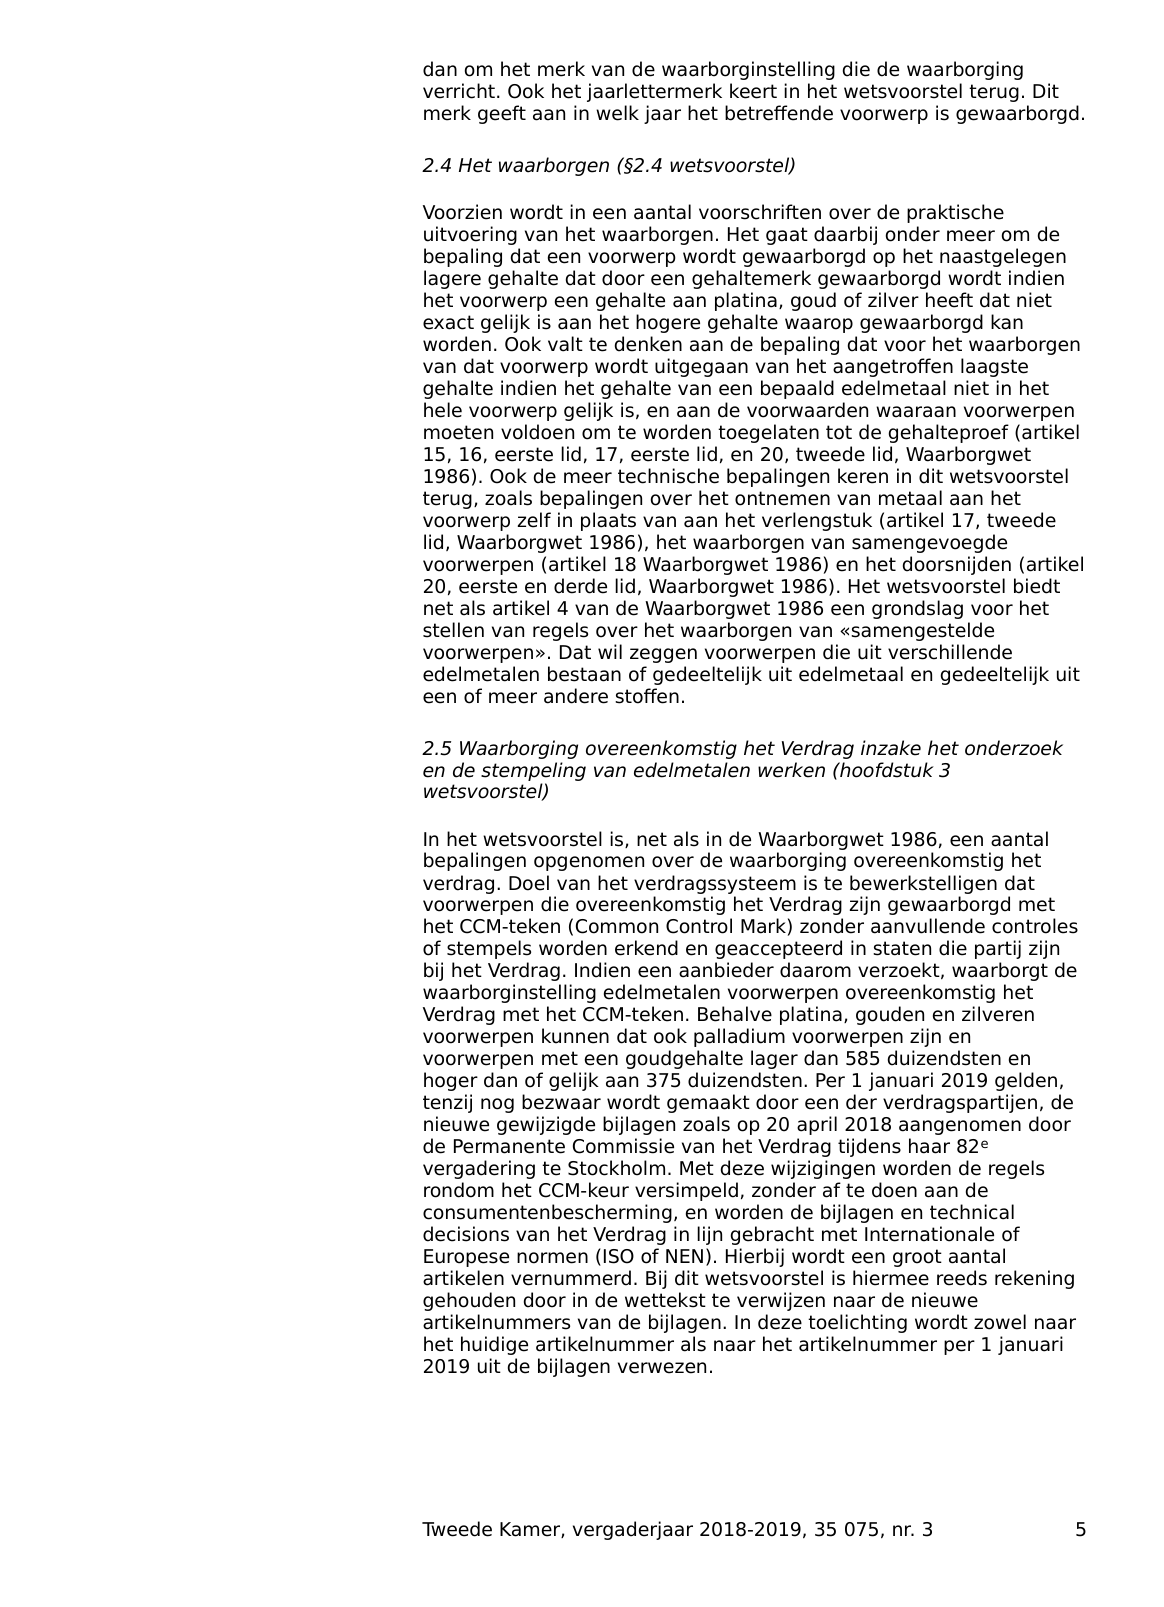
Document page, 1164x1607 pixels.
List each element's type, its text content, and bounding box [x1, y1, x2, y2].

text dan om het merk van de waarborginstelling die de waarborging verricht. Ook het jaarlettermerk keert in het wetsvoorstel terug. Dit merk geeft aan in welk jaar het betreffende voorwerp is gewaarborgd. [422, 59, 1087, 125]
text Voorzien wordt in een aantal voorschriften over de praktische uitvoering van het waarborgen. Het gaat daarbij onder meer om de bepaling dat een voorwerp wordt gewaarborgd op het naastgelegen lagere gehalte dat door een gehaltemerk gewaarborgd wordt indien het voorwerp een gehalte aan platina, goud of zilver heeft dat niet exact gelijk is aan het hogere gehalte waarop gewaarborgd kan worden. Ook valt te denken aan de bepaling dat voor het waarborgen van dat voorwerp wordt uitgegaan van het aangetroffen laagste gehalte indien het gehalte van een bepaald edelmetaal niet in het hele voorwerp gelijk is, en aan de voorwaarden waaraan voorwerpen moeten voldoen om te worden toegelaten tot de gehalteproef (artikel 15, 16, eerste lid, 17, eerste lid, en 20, tweede lid, Waarborgwet 1986). Ook de meer technische bepalingen keren in dit wetsvoorstel terug, zoals bepalingen over het ontnemen van metaal aan het voorwerp zelf in plaats van aan het verlengstuk (artikel 17, tweede lid, Waarborgwet 1986), het waarborgen van samengevoegde voorwerpen (artikel 18 Waarborgwet 1986) en het doorsnijden (artikel 20, eerste en derde lid, Waarborgwet 1986). Het wetsvoorstel biedt net als artikel 4 van de Waarborgwet 1986 een grondslag voor het stellen van regels over het waarborgen van «samengestelde voorwerpen». Dat wil zeggen voorwerpen die uit verschillende edelmetalen bestaan of gedeeltelijk uit edelmetaal en gedeeltelijk uit een of meer andere stoffen. [422, 202, 1087, 707]
text In het wetsvoorstel is, net als in de Waarborgwet 1986, een aantal bepalingen opgenomen over de waarborging overeenkomstig het verdrag. Doel van het verdragssysteem is te bewerkstelligen dat voorwerpen die overeenkomstig het Verdrag zijn gewaarborgd met het CCM-teken (Common Control Mark) zonder aanvullende controles of stempels worden erkend en geaccepteerd in staten die partij zijn bij het Verdrag. Indien een aanbieder daarom verzoekt, waarborgt de waarborginstelling edelmetalen voorwerpen overeenkomstig het Verdrag met het CCM-teken. Behalve platina, gouden en zilveren voorwerpen kunnen dat ook palladium voorwerpen zijn en voorwerpen met een goudgehalte lager dan 585 duizendsten en hoger dan of gelijk aan 375 duizendsten. Per 1 januari 2019 gelden, tenzij nog bezwaar wordt gemaakt door een der verdragspartijen, de nieuwe gewijzigde bijlagen zoals op 20 april 2018 aangenomen door de Permanente Commissie van het Verdrag tijdens haar 82e vergadering te Stockholm. Met deze wijzigingen worden de regels rondom het CCM-keur versimpeld, zonder af te doen aan de consumentenbescherming, en worden de bijlagen en technical decisions van het Verdrag in lijn gebracht met Internationale of Europese normen (ISO of NEN). Hierbij wordt een groot aantal artikelen vernummerd. Bij dit wetsvoorstel is hiermee reeds rekening gehouden door in de wettekst te verwijzen naar de nieuwe artikelnummers van de bijlagen. In deze toelichting wordt zowel naar het huidige artikelnummer als naar het artikelnummer per 1 januari 2019 uit de bijlagen verwezen. [422, 828, 1087, 1378]
subtitle 2.4 Het waarborgen (§2.4 wetsvoorstel) [422, 155, 1087, 177]
subtitle 2.5 Waarborging overeenkomstig het Verdrag inzake het onderzoek en de stempeling van edelmetalen werken (hoofdstuk 3 wetsvoorstel) [422, 737, 1087, 803]
